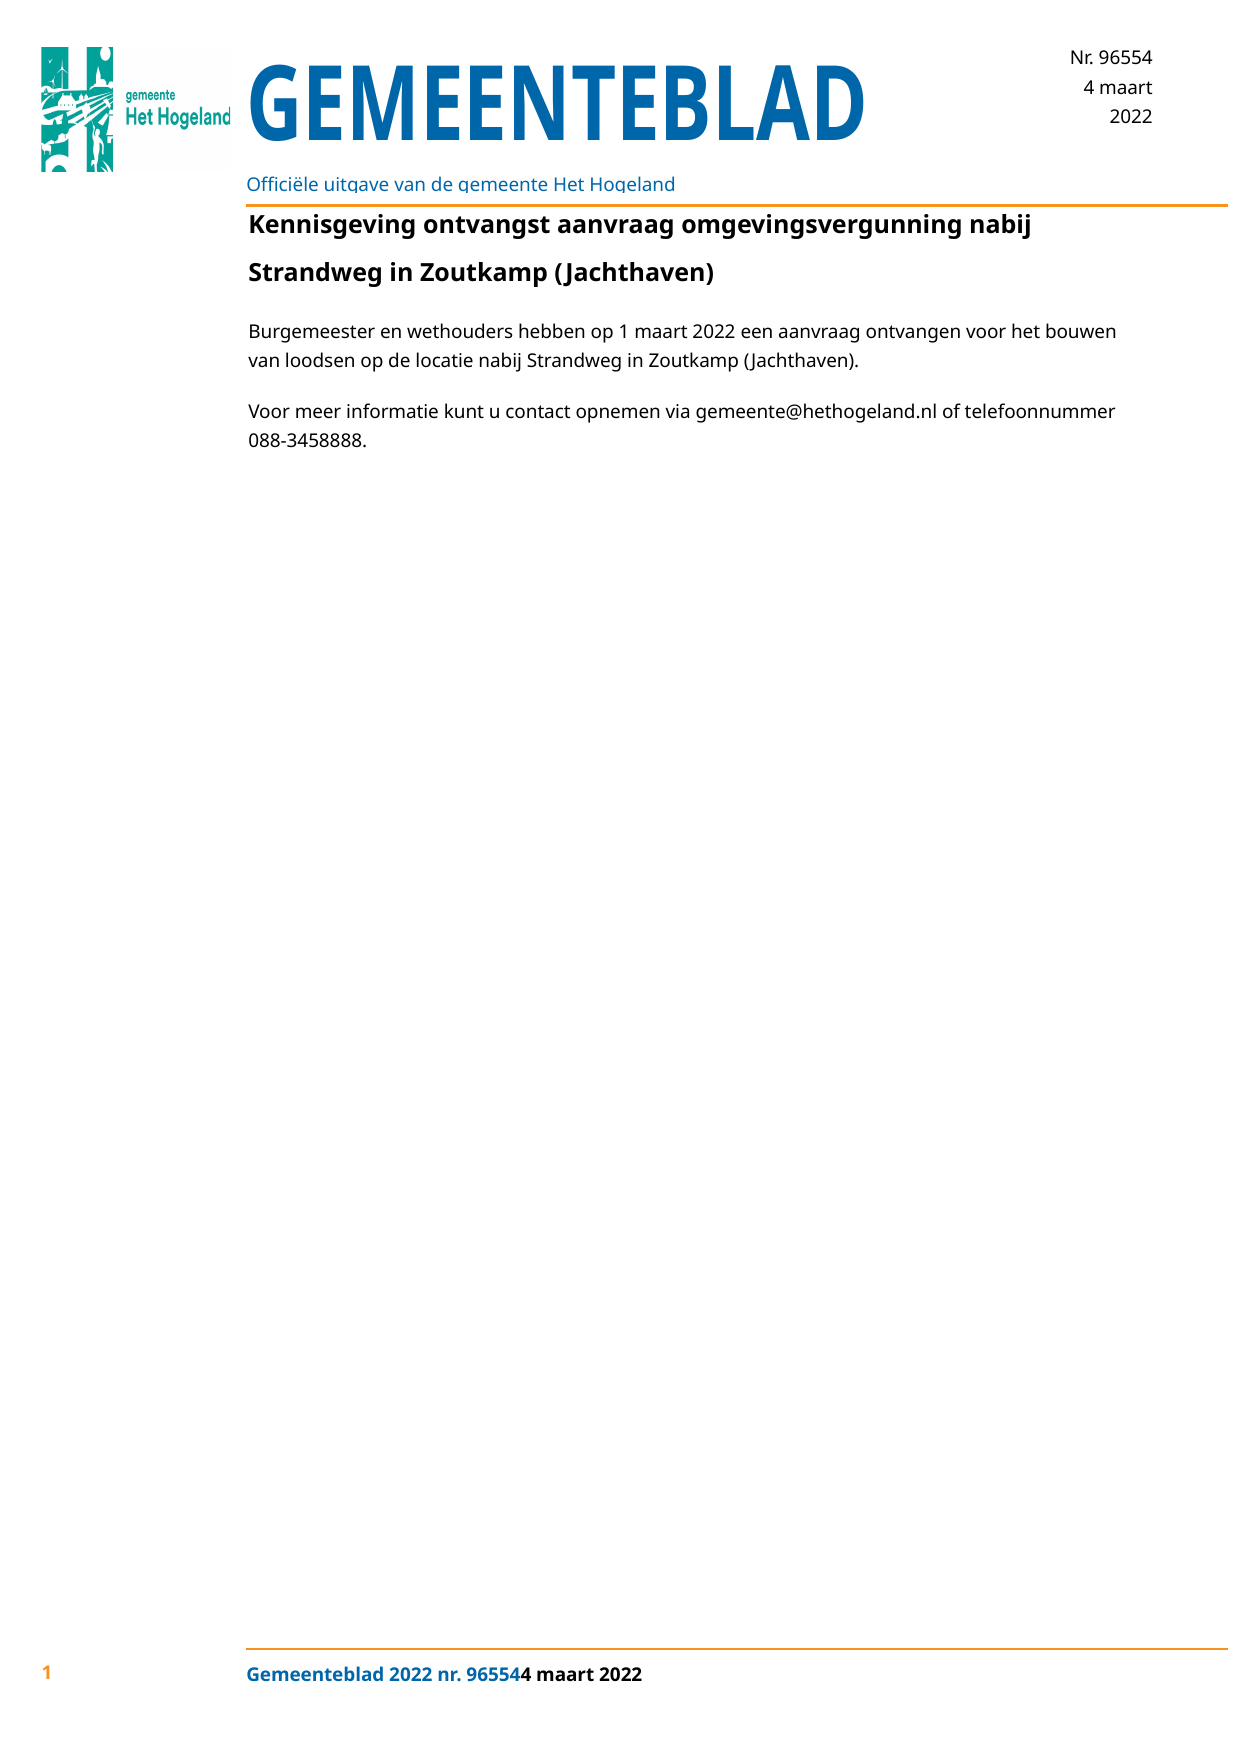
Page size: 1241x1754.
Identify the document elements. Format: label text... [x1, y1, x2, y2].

text Burgemeester en wethouders hebben op 1 maart 2022 een aanvraag ontvangen voor het bouwen van loodsen op de locatie nabij Strandweg in Zoutkamp (Jachthaven). [248, 318, 1152, 373]
text Voor meer informatie kunt u contact opnemen via gemeente@hethogeland.nl of telefoonnummer 088-3458888. [248, 398, 1152, 453]
picture [41, 47, 231, 172]
text Kennisgeving ontvangst aanvraag omgevingsvergunning nabij Strandweg in Zoutkamp (Jachthaven) [248, 207, 1152, 288]
